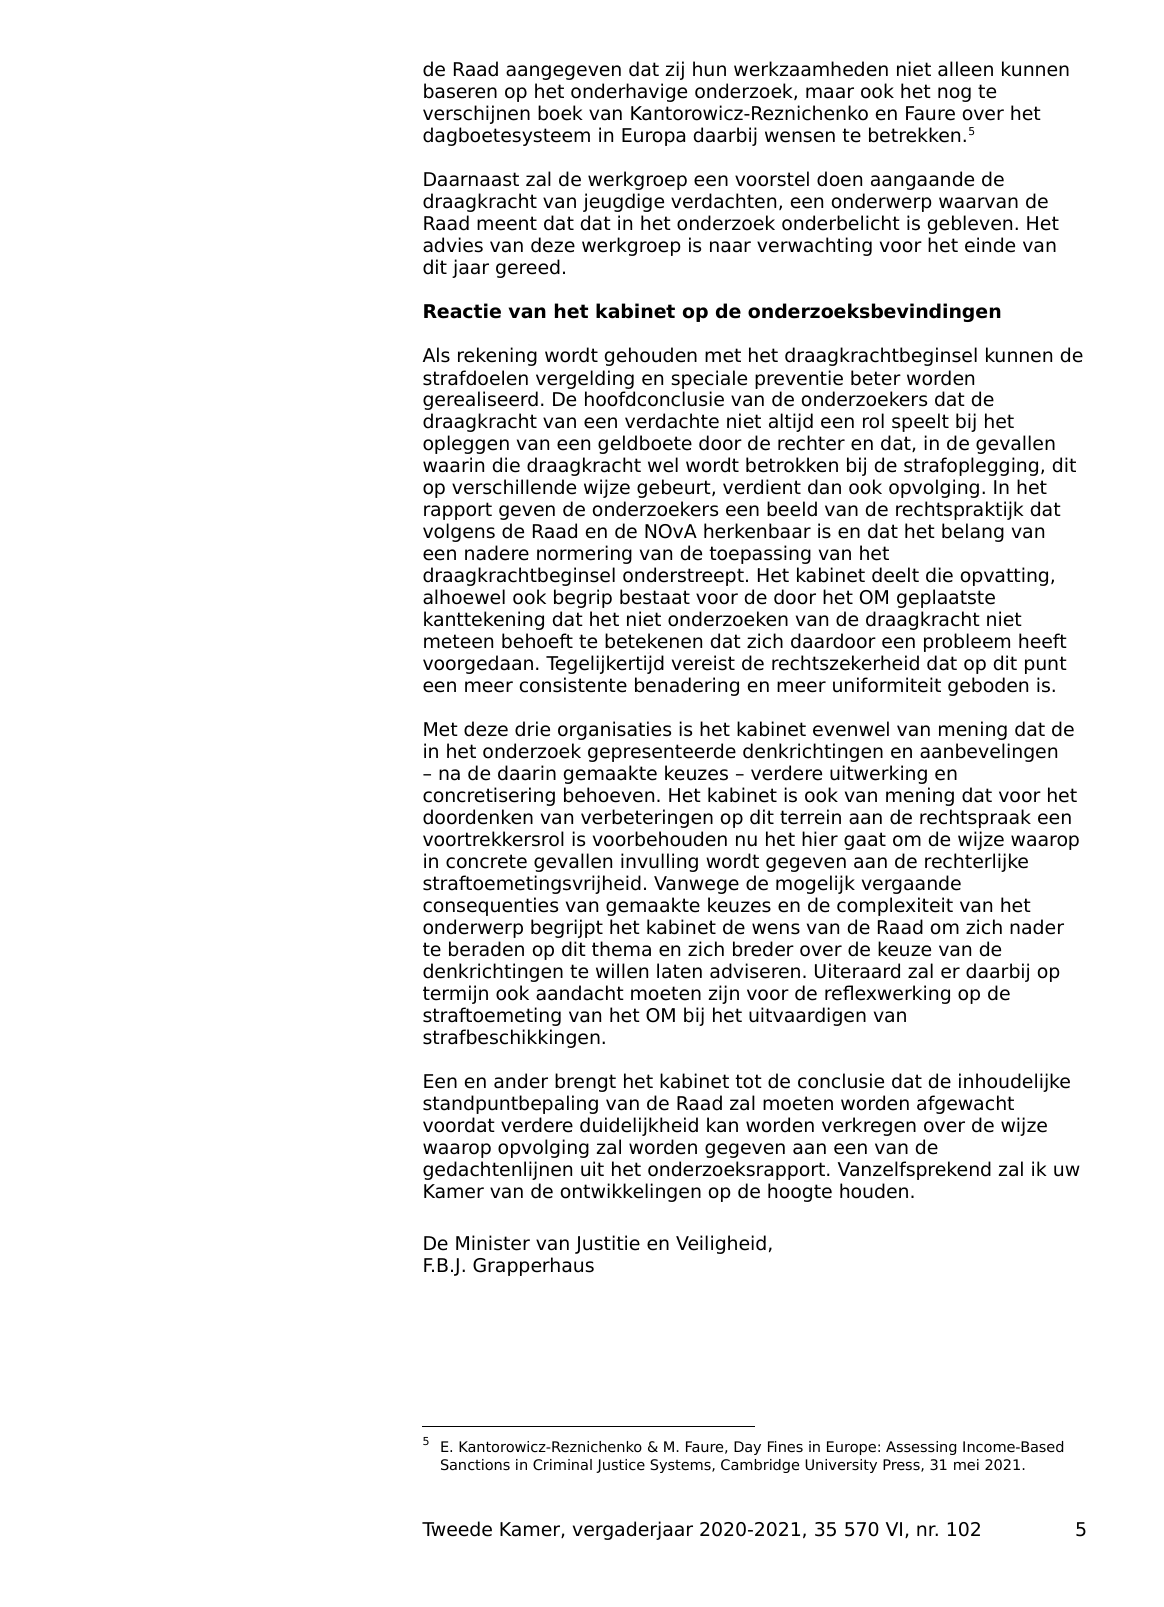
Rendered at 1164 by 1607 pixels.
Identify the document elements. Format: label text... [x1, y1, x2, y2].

subtitle Reactie van het kabinet op de onderzoeksbevindingen [422, 301, 1087, 323]
text Met deze drie organisaties is het kabinet evenwel van mening dat de in het onderzoek gepresenteerde denkrichtingen en aanbevelingen – na de daarin gemaakte keuzes – verdere uitwerking en concretisering behoeven. Het kabinet is ook van mening dat voor het doordenken van verbeteringen op dit terrein aan de rechtspraak een voortrekkersrol is voorbehouden nu het hier gaat om de wijze waarop in concrete gevallen invulling wordt gegeven aan de rechterlijke straftoemetingsvrijheid. Vanwege de mogelijk vergaande consequenties van gemaakte keuzes en de complexiteit van het onderwerp begrijpt het kabinet de wens van de Raad om zich nader te beraden op dit thema en zich breder over de keuze van de denkrichtingen te willen laten adviseren. Uiteraard zal er daarbij op termijn ook aandacht moeten zijn voor de reflexwerking op de straftoemeting van het OM bij het uitvaardigen van strafbeschikkingen. [422, 719, 1087, 1049]
text E. Kantorowicz-Reznichenko & M. Faure, Day Fines in Europe: Assessing Income-Based Sanctions in Criminal Justice Systems, Cambridge University Press, 31 mei 2021. [422, 1435, 1087, 1474]
text Als rekening wordt gehouden met het draagkrachtbeginsel kunnen de strafdoelen vergelding en speciale preventie beter worden gerealiseerd. De hoofdconclusie van de onderzoekers dat de draagkracht van een verdachte niet altijd een rol speelt bij het opleggen van een geldboete door de rechter en dat, in de gevallen waarin die draagkracht wel wordt betrokken bij de strafoplegging, dit op verschillende wijze gebeurt, verdient dan ook opvolging. In het rapport geven de onderzoekers een beeld van de rechtspraktijk dat volgens de Raad en de NOvA herkenbaar is en dat het belang van een nadere normering van de toepassing van het draagkrachtbeginsel onderstreept. Het kabinet deelt die opvatting, alhoewel ook begrip bestaat voor de door het OM geplaatste kanttekening dat het niet onderzoeken van de draagkracht niet meteen behoeft te betekenen dat zich daardoor een probleem heeft voorgedaan. Tegelijkertijd vereist de rechtszekerheid dat op dit punt een meer consistente benadering en meer uniformiteit geboden is. [422, 345, 1087, 697]
text Een en ander brengt het kabinet tot de conclusie dat de inhoudelijke standpuntbepaling van de Raad zal moeten worden afgewacht voordat verdere duidelijkheid kan worden verkregen over de wijze waarop opvolging zal worden gegeven aan een van de gedachtenlijnen uit het onderzoeksrapport. Vanzelfsprekend zal ik uw Kamer van de ontwikkelingen op de hoogte houden. [422, 1071, 1087, 1203]
text De Minister van Justitie en Veiligheid, F.B.J. Grapperhaus [422, 1233, 1087, 1277]
text de Raad aangegeven dat zij hun werkzaamheden niet alleen kunnen baseren op het onderhavige onderzoek, maar ook het nog te verschijnen boek van Kantorowicz-Reznichenko en Faure over het dagboetesysteem in Europa daarbij wensen te betrekken. [422, 59, 1087, 147]
text Daarnaast zal de werkgroep een voorstel doen aangaande de draagkracht van jeugdige verdachten, een onderwerp waarvan de Raad meent dat dat in het onderzoek onderbelicht is gebleven. Het advies van deze werkgroep is naar verwachting voor het einde van dit jaar gereed. [422, 169, 1087, 279]
